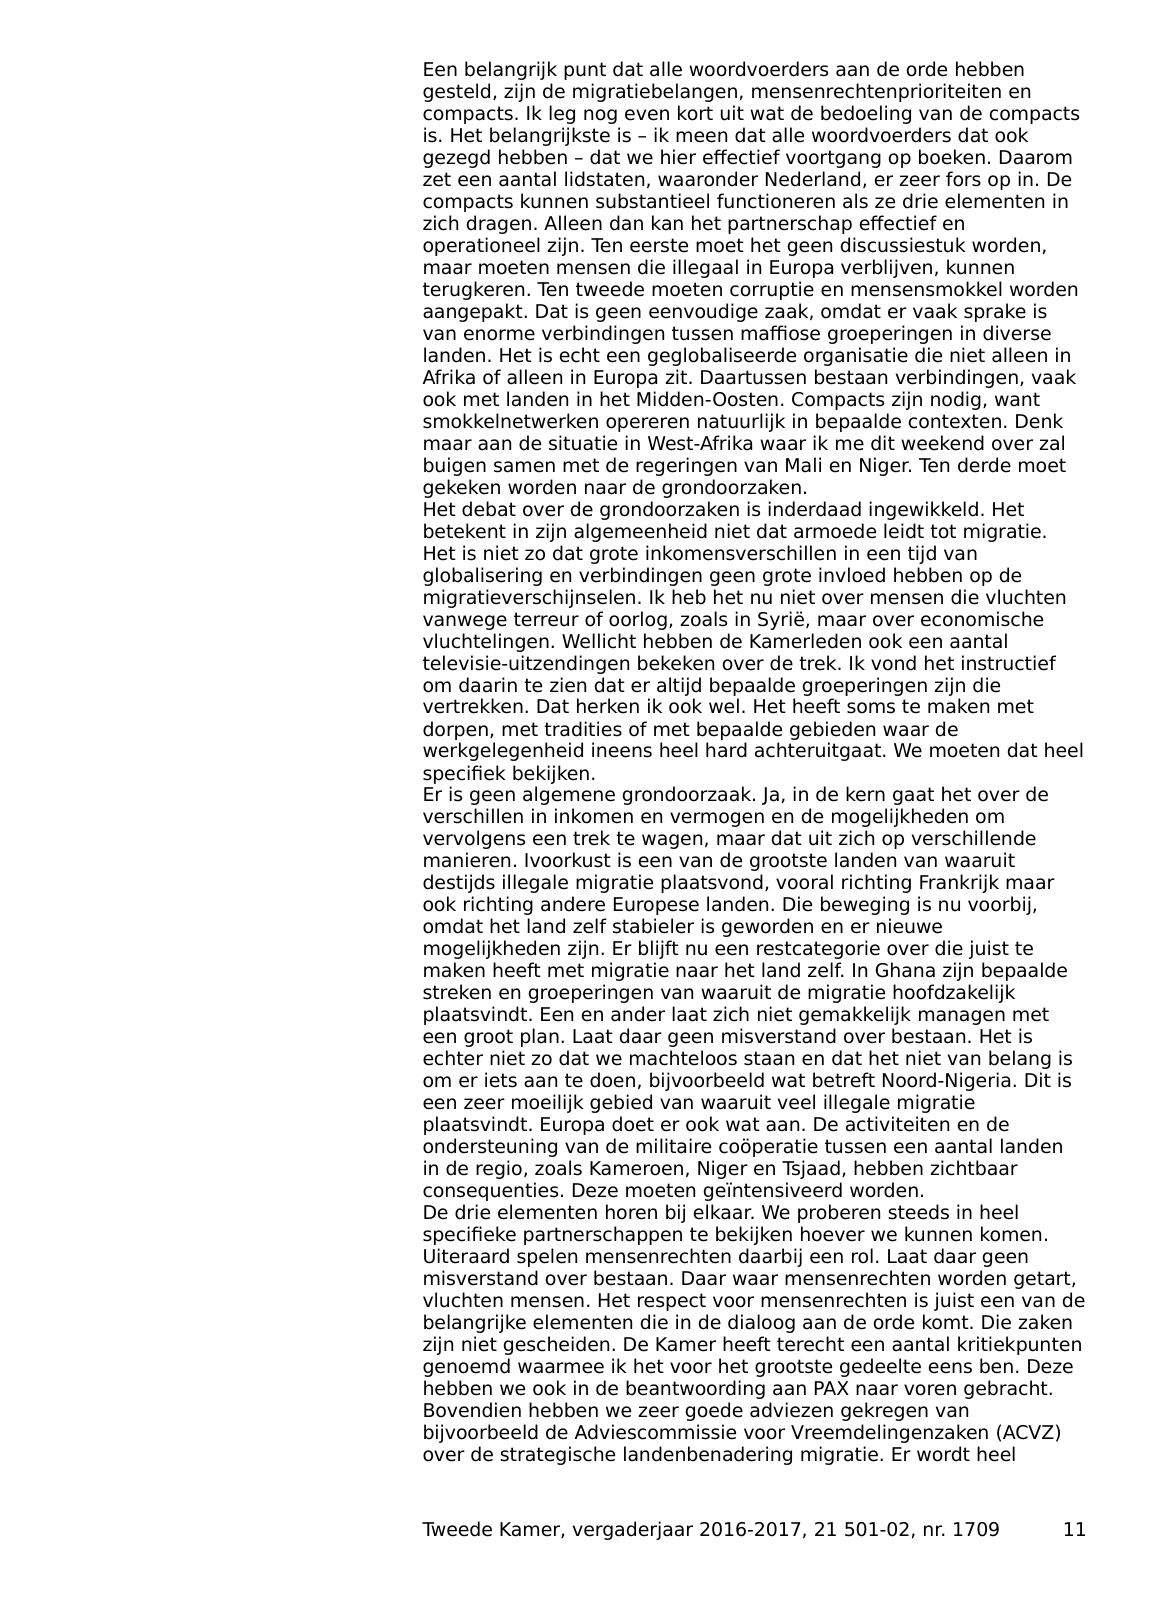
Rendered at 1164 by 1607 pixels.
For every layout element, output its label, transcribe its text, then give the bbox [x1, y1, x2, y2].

text De drie elementen horen bij elkaar. We proberen steeds in heel specifieke partnerschappen te bekijken hoever we kunnen komen. Uiteraard spelen mensenrechten daarbij een rol. Laat daar geen misverstand over bestaan. Daar waar mensenrechten worden getart, vluchten mensen. Het respect voor mensenrechten is juist een van de belangrijke elementen die in de dialoog aan de orde komt. Die zaken zijn niet gescheiden. De Kamer heeft terecht een aantal kritiekpunten genoemd waarmee ik het voor het grootste gedeelte eens ben. Deze hebben we ook in de beantwoording aan PAX naar voren gebracht. Bovendien hebben we zeer goede adviezen gekregen van bijvoorbeeld de Adviescommissie voor Vreemdelingenzaken (ACVZ) over de strategische landenbenadering migratie. Er wordt heel [422, 1202, 1087, 1466]
text Een belangrijk punt dat alle woordvoerders aan de orde hebben gesteld, zijn de migratiebelangen, mensenrechtenprioriteiten en compacts. Ik leg nog even kort uit wat de bedoeling van de compacts is. Het belangrijkste is – ik meen dat alle woordvoerders dat ook gezegd hebben – dat we hier effectief voortgang op boeken. Daarom zet een aantal lidstaten, waaronder Nederland, er zeer fors op in. De compacts kunnen substantieel functioneren als ze drie elementen in zich dragen. Alleen dan kan het partnerschap effectief en operationeel zijn. Ten eerste moet het geen discussiestuk worden, maar moeten mensen die illegaal in Europa verblijven, kunnen terugkeren. Ten tweede moeten corruptie en mensensmokkel worden aangepakt. Dat is geen eenvoudige zaak, omdat er vaak sprake is van enorme verbindingen tussen maffiose groeperingen in diverse landen. Het is echt een geglobaliseerde organisatie die niet alleen in Afrika of alleen in Europa zit. Daartussen bestaan verbindingen, vaak ook met landen in het Midden-Oosten. Compacts zijn nodig, want smokkelnetwerken opereren natuurlijk in bepaalde contexten. Denk maar aan de situatie in West-Afrika waar ik me dit weekend over zal buigen samen met de regeringen van Mali en Niger. Ten derde moet gekeken worden naar de grondoorzaken. [422, 59, 1087, 499]
text Het debat over de grondoorzaken is inderdaad ingewikkeld. Het betekent in zijn algemeenheid niet dat armoede leidt tot migratie. Het is niet zo dat grote inkomensverschillen in een tijd van globalisering en verbindingen geen grote invloed hebben op de migratieverschijnselen. Ik heb het nu niet over mensen die vluchten vanwege terreur of oorlog, zoals in Syrië, maar over economische vluchtelingen. Wellicht hebben de Kamerleden ook een aantal televisie-uitzendingen bekeken over de trek. Ik vond het instructief om daarin te zien dat er altijd bepaalde groeperingen zijn die vertrekken. Dat herken ik ook wel. Het heeft soms te maken met dorpen, met tradities of met bepaalde gebieden waar de werkgelegenheid ineens heel hard achteruitgaat. We moeten dat heel specifiek bekijken. [422, 499, 1087, 784]
text Er is geen algemene grondoorzaak. Ja, in de kern gaat het over de verschillen in inkomen en vermogen en de mogelijkheden om vervolgens een trek te wagen, maar dat uit zich op verschillende manieren. Ivoorkust is een van de grootste landen van waaruit destijds illegale migratie plaatsvond, vooral richting Frankrijk maar ook richting andere Europese landen. Die beweging is nu voorbij, omdat het land zelf stabieler is geworden en er nieuwe mogelijkheden zijn. Er blijft nu een restcategorie over die juist te maken heeft met migratie naar het land zelf. In Ghana zijn bepaalde streken en groeperingen van waaruit de migratie hoofdzakelijk plaatsvindt. Een en ander laat zich niet gemakkelijk managen met een groot plan. Laat daar geen misverstand over bestaan. Het is echter niet zo dat we machteloos staan en dat het niet van belang is om er iets aan te doen, bijvoorbeeld wat betreft Noord-Nigeria. Dit is een zeer moeilijk gebied van waaruit veel illegale migratie plaatsvindt. Europa doet er ook wat aan. De activiteiten en de ondersteuning van de militaire coöperatie tussen een aantal landen in de regio, zoals Kameroen, Niger en Tsjaad, hebben zichtbaar consequenties. Deze moeten geïntensiveerd worden. [422, 784, 1087, 1202]
